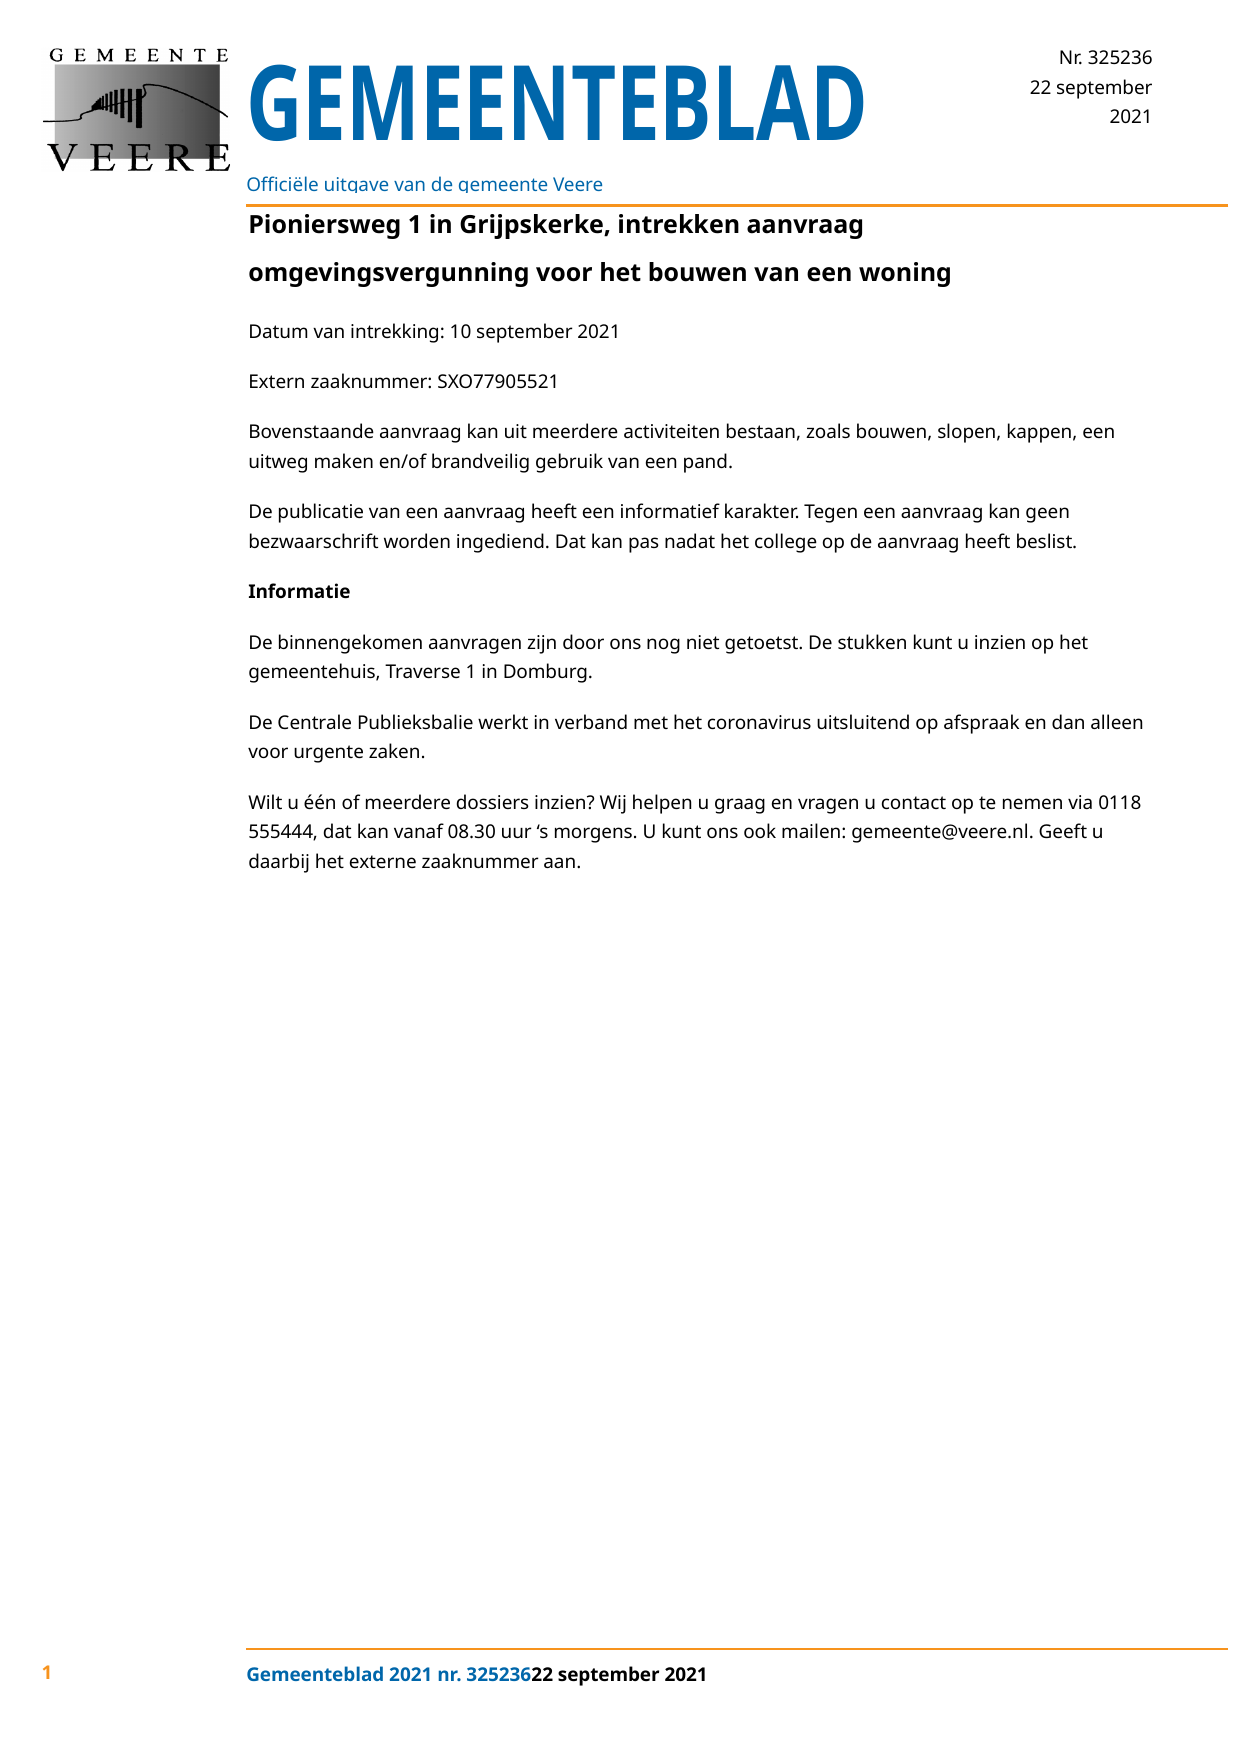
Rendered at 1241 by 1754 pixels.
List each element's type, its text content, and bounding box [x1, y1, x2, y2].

text De binnengekomen aanvragen zijn door ons nog niet getoetst. De stukken kunt u inzien op het gemeentehuis, Traverse 1 in Domburg. [248, 629, 1152, 684]
text De Centrale Publieksbalie werkt in verband met het coronavirus uitsluitend op afspraak en dan alleen voor urgente zaken. [248, 709, 1152, 764]
picture [41, 47, 231, 172]
text Extern zaaknummer: SXO77905521 [248, 368, 1152, 394]
text Informatie [248, 579, 1152, 604]
text Bovenstaande aanvraag kan uit meerdere activiteiten bestaan, zoals bouwen, slopen, kappen, een uitweg maken en/of brandveilig gebruik van een pand. [248, 419, 1152, 474]
text Datum van intrekking: 10 september 2021 [248, 318, 1152, 344]
text Pioniersweg 1 in Grijpskerke, intrekken aanvraag omgevingsvergunning voor het bouwen van een woning [248, 207, 1152, 288]
text Wilt u één of meerdere dossiers inzien? Wij helpen u graag en vragen u contact op te nemen via 0118 555444, dat kan vanaf 08.30 uur ‘s morgens. U kunt ons ook mailen: gemeente@veere.nl. Geeft u daarbij het externe zaaknummer aan. [248, 789, 1152, 874]
text De publicatie van een aanvraag heeft een informatief karakter. Tegen een aanvraag kan geen bezwaarschrift worden ingediend. Dat kan pas nadat het college op de aanvraag heeft beslist. [248, 499, 1152, 554]
